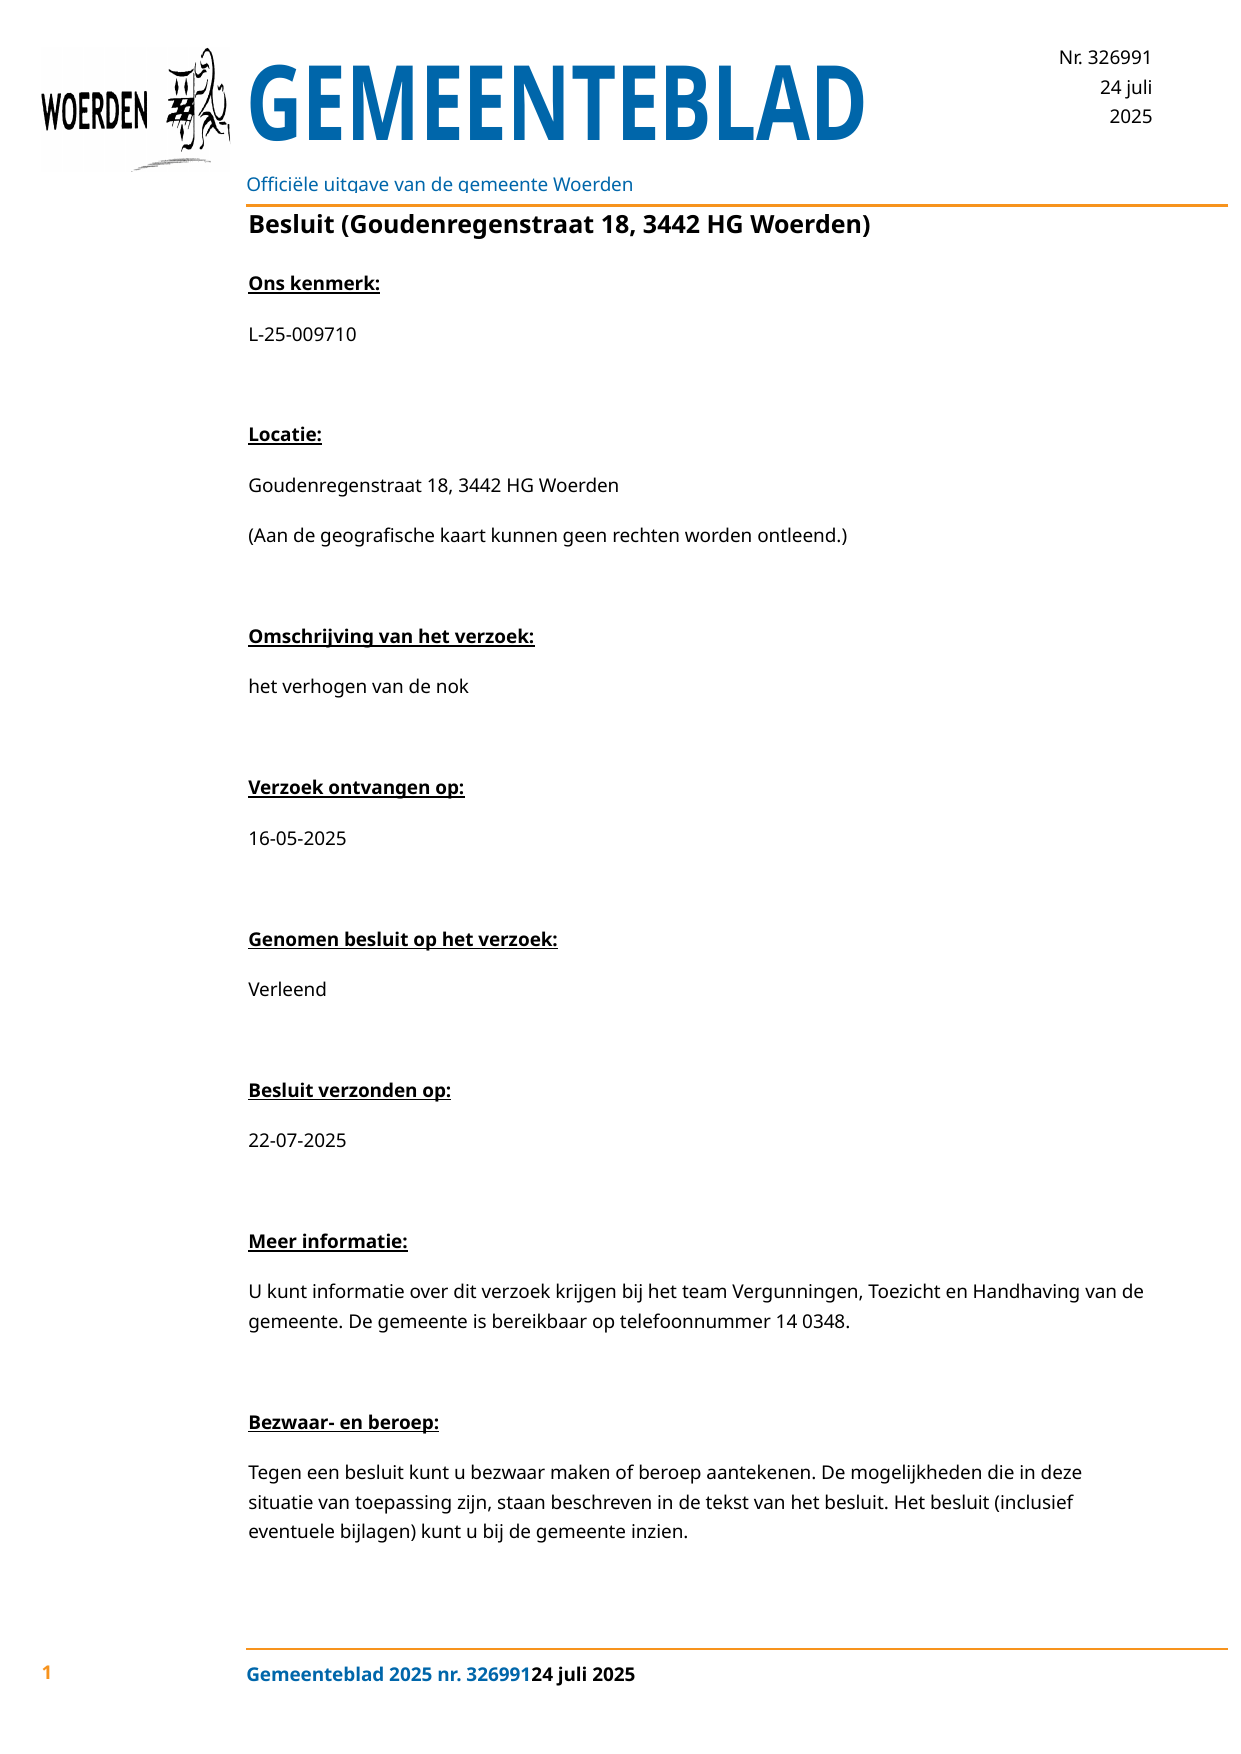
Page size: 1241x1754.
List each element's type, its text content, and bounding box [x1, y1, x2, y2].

text Verleend [248, 976, 1152, 1002]
text Verzoek ontvangen op: [248, 774, 1152, 800]
text Goudenregenstraat 18, 3442 HG Woerden [248, 472, 1152, 498]
text L-25-009710 [248, 321, 1152, 346]
text Besluit (Goudenregenstraat 18, 3442 HG Woerden) [248, 207, 1152, 241]
text Genomen besluit op het verzoek: [248, 926, 1152, 951]
text 16-05-2025 [248, 825, 1152, 851]
text Meer informatie: [248, 1228, 1152, 1254]
picture [41, 47, 231, 172]
text 22-07-2025 [248, 1127, 1152, 1153]
text (Aan de geografische kaart kunnen geen rechten worden ontleend.) [248, 522, 1152, 548]
text Bezwaar- en beroep: [248, 1409, 1152, 1435]
text Ons kenmerk: [248, 270, 1152, 296]
text Locatie: [248, 422, 1152, 447]
text U kunt informatie over dit verzoek krijgen bij het team Vergunningen, Toezicht en Handhaving van de gemeente. De gemeente is bereikbaar op telefoonnummer 14 0348. [248, 1279, 1152, 1334]
text Omschrijving van het verzoek: [248, 623, 1152, 649]
text het verhogen van de nok [248, 674, 1152, 699]
text Besluit verzonden op: [248, 1077, 1152, 1103]
text Tegen een besluit kunt u bezwaar maken of beroep aantekenen. De mogelijkheden die in deze situatie van toepassing zijn, staan beschreven in de tekst van het besluit. Het besluit (inclusief eventuele bijlagen) kunt u bij de gemeente inzien. [248, 1459, 1152, 1544]
